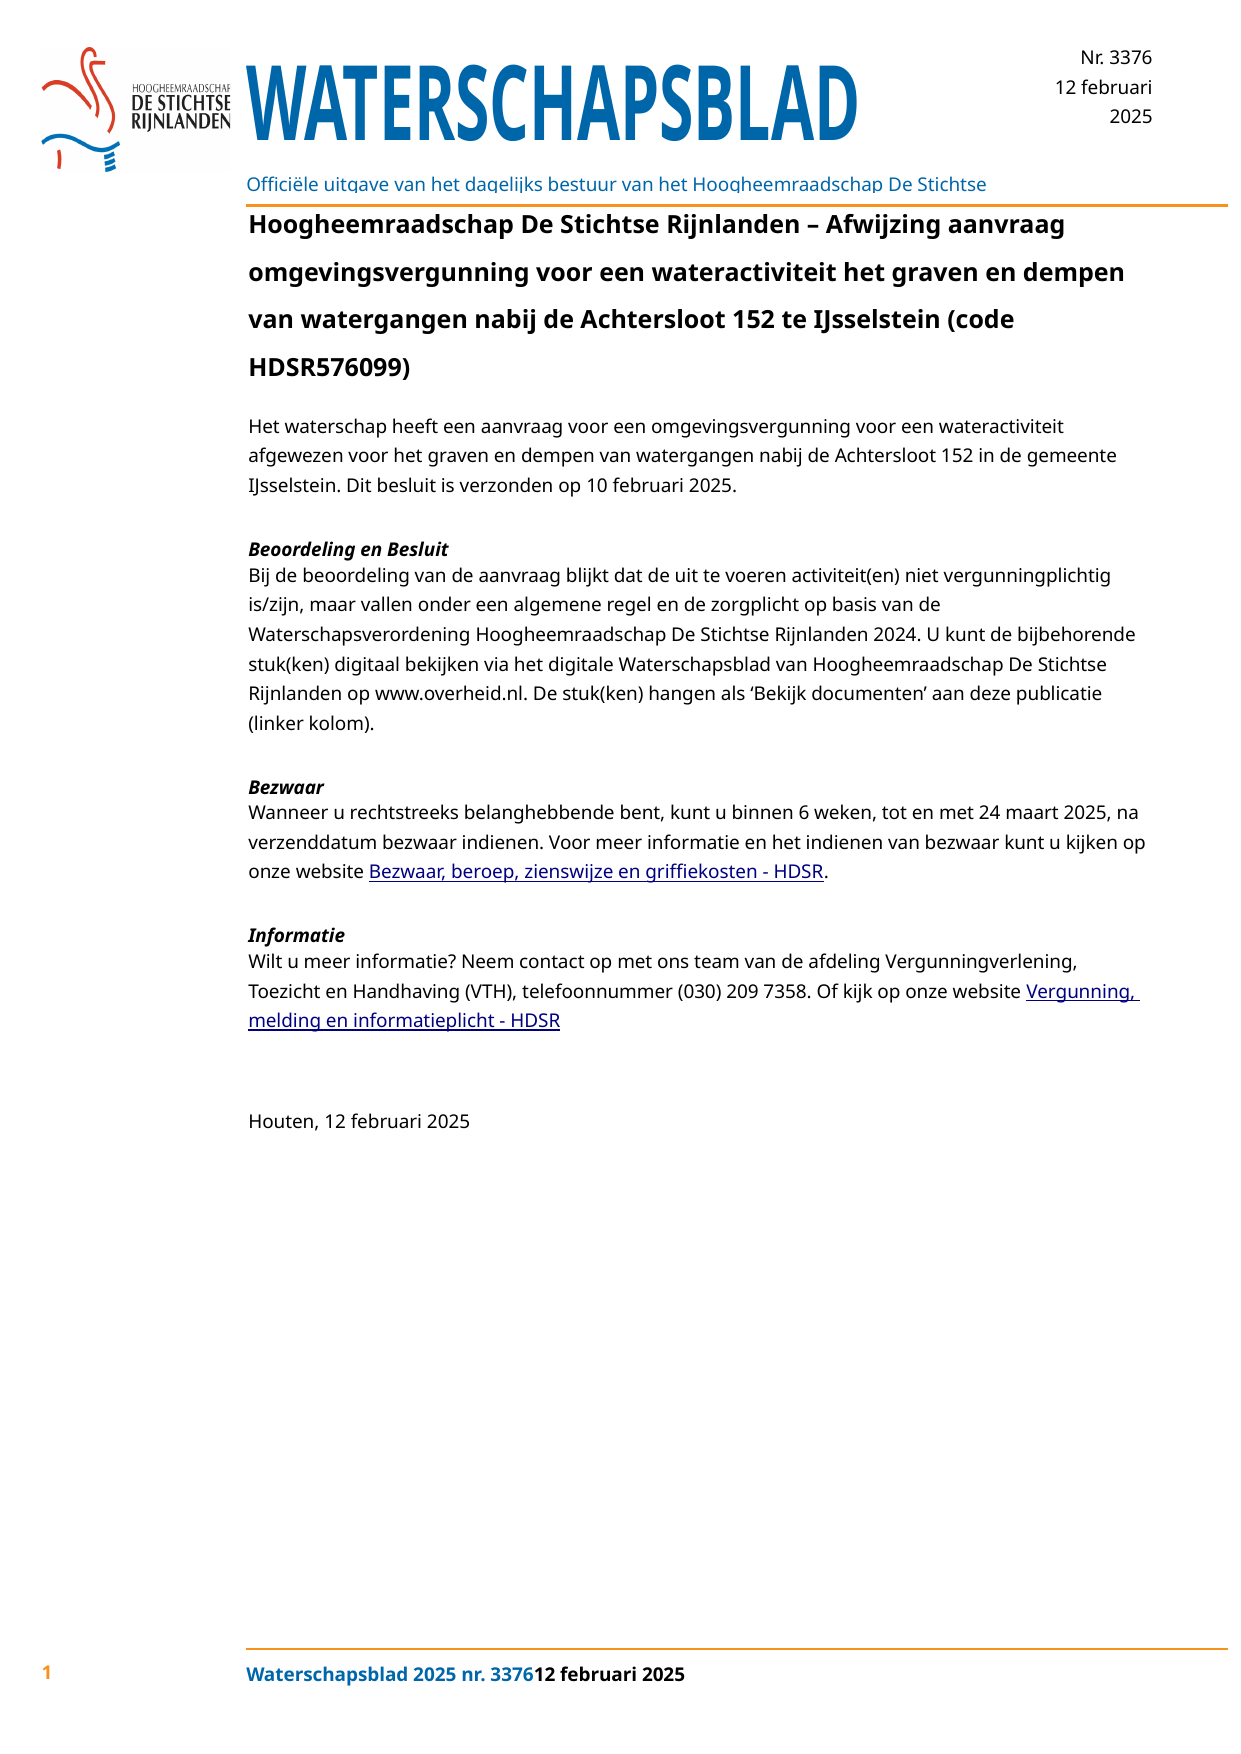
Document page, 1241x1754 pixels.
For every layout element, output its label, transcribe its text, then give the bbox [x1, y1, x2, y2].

text Wanneer u rechtstreeks belanghebbende bent, kunt u binnen 6 weken, tot en met 24 maart 2025, na verzenddatum bezwaar indienen. Voor meer informatie en het indienen van bezwaar kunt u kijken op onze website Bezwaar, beroep, zienswijze en griffiekosten - HDSR. [248, 799, 1152, 884]
text Bij de beoordeling van de aanvraag blijkt dat de uit te voeren activiteit(en) niet vergunningplichtig is/zijn, maar vallen onder een algemene regel en de zorgplicht op basis van de Waterschapsverordening Hoogheemraadschap De Stichtse Rijnlanden 2024. U kunt de bijbehorende stuk(ken) digitaal bekijken via het digitale Waterschapsblad van Hoogheemraadschap De Stichtse Rijnlanden op www.overheid.nl. De stuk(ken) hangen als ‘Bekijk documenten’ aan deze publicatie (linker kolom). [248, 562, 1152, 736]
text Het waterschap heeft een aanvraag voor een omgevingsvergunning voor een wateractiviteit afgewezen voor het graven en dempen van watergangen nabij de Achtersloot 152 in de gemeente IJsselstein. Dit besluit is verzonden op 10 februari 2025. [248, 413, 1152, 498]
text Bezwaar [248, 774, 1152, 799]
text Houten, 12 februari 2025 [248, 1108, 1152, 1134]
picture [41, 47, 231, 172]
text Beoordeling en Besluit [248, 536, 1152, 562]
text Hoogheemraadschap De Stichtse Rijnlanden – Afwijzing aanvraag omgevingsvergunning voor een wateractiviteit het graven en dempen van watergangen nabij de Achtersloot 152 te IJsselstein (code HDSR576099) [248, 207, 1152, 384]
text Informatie [248, 923, 1152, 948]
text Wilt u meer informatie? Neem contact op met ons team van de afdeling Vergunningverlening, Toezicht en Handhaving (VTH), telefoonnummer (030) 209 7358. Of kijk op onze website Vergunning, melding en informatieplicht - HDSR [248, 948, 1152, 1033]
